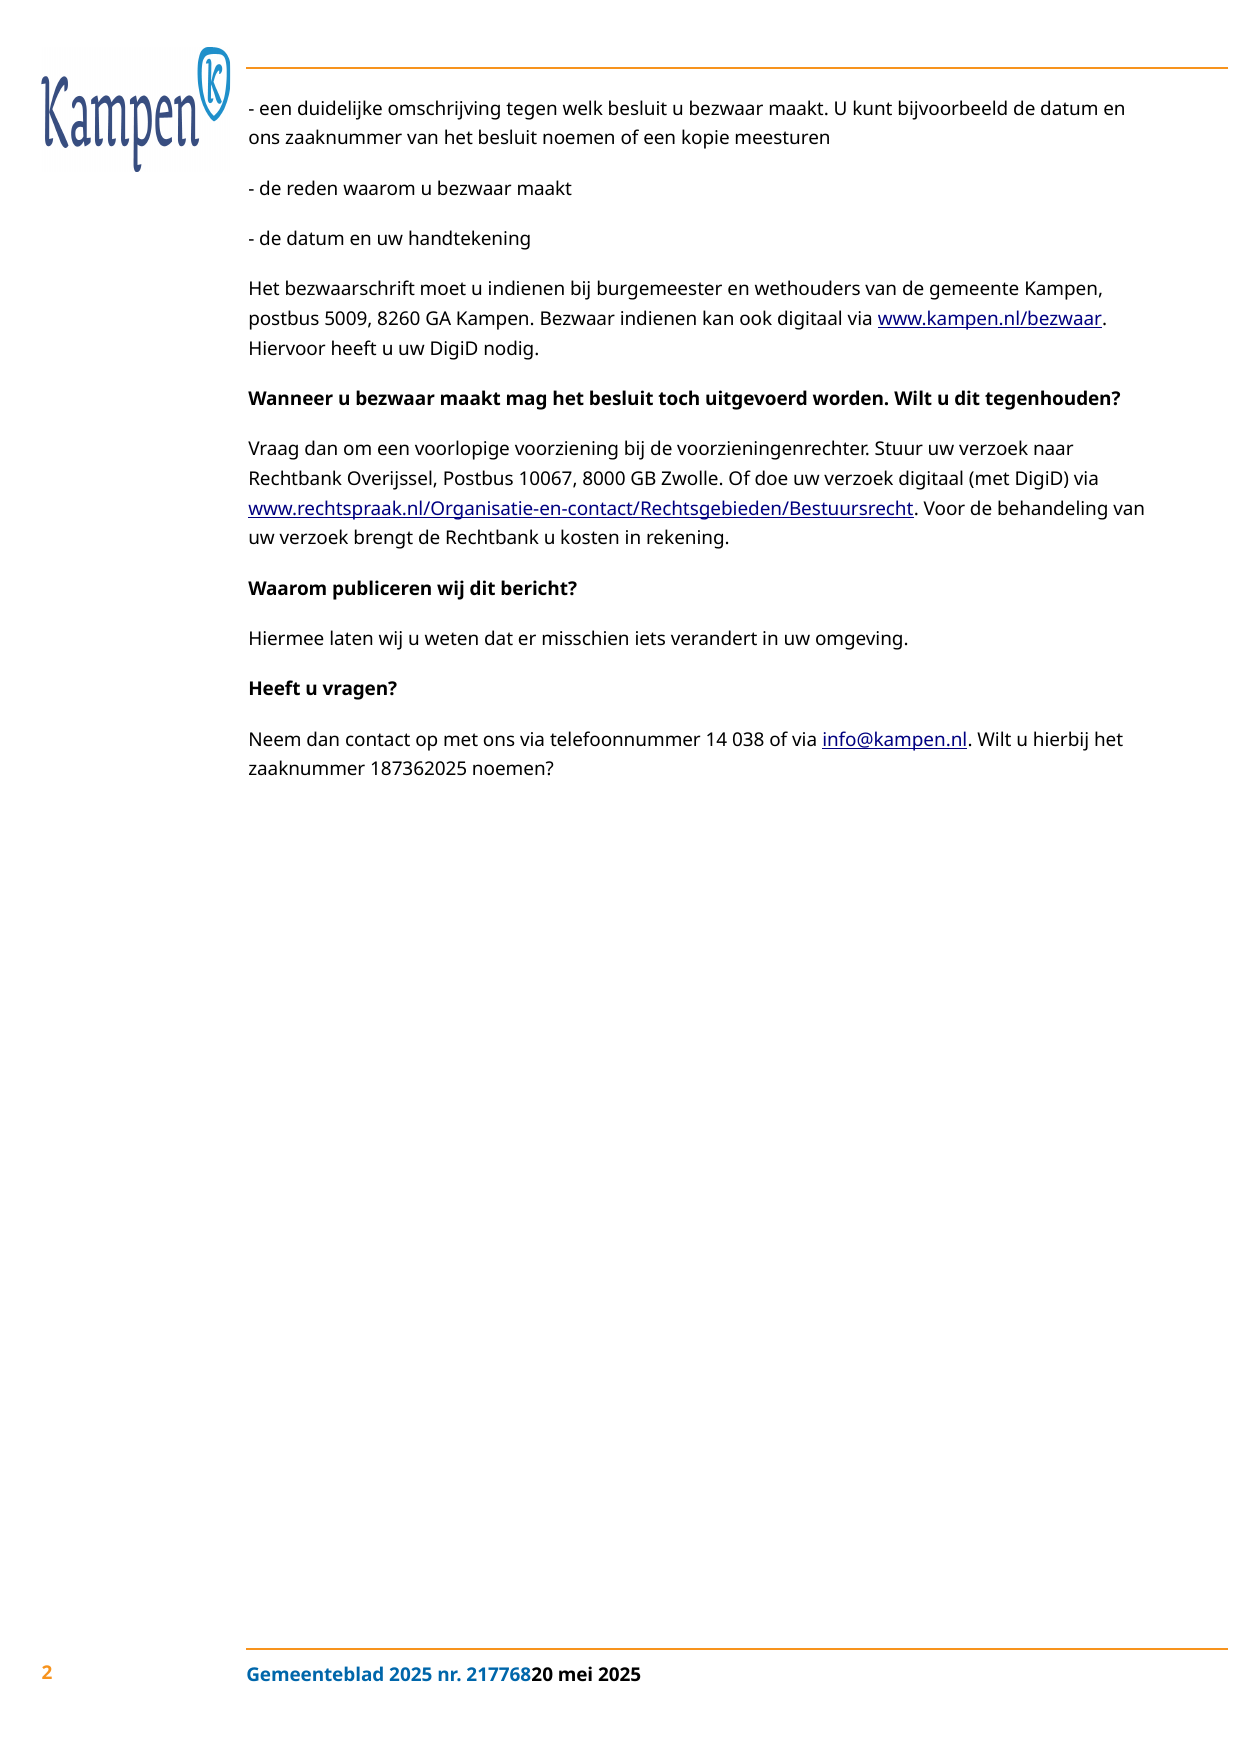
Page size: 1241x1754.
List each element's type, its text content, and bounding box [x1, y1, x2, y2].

picture [41, 47, 231, 172]
text Vraag dan om een voorlopige voorziening bij de voorzieningenrechter. Stuur uw verzoek naar Rechtbank Overijssel, Postbus 10067, 8000 GB Zwolle. Of doe uw verzoek digitaal (met DigiD) via www.rechtspraak.nl/Organisatie-en-contact/Rechtsgebieden/Bestuursrecht. Voor de behandeling van uw verzoek brengt de Rechtbank u kosten in rekening. [248, 436, 1152, 550]
text - de datum en uw handtekening [248, 225, 1152, 251]
text Neem dan contact op met ons via telefoonnummer 14 038 of via info@kampen.nl. Wilt u hierbij het zaaknummer 187362025 noemen? [248, 726, 1152, 781]
text - de reden waarom u bezwaar maakt [248, 175, 1152, 201]
text Hiermee laten wij u weten dat er misschien iets verandert in uw omgeving. [248, 625, 1152, 651]
text Wanneer u bezwaar maakt mag het besluit toch uitgevoerd worden. Wilt u dit tegenhouden? [248, 385, 1152, 411]
text Het bezwaarschrift moet u indienen bij burgemeester en wethouders van de gemeente Kampen, postbus 5009, 8260 GA Kampen. Bezwaar indienen kan ook digitaal via www.kampen.nl/bezwaar. Hiervoor heeft u uw DigiD nodig. [248, 276, 1152, 361]
text - een duidelijke omschrijving tegen welk besluit u bezwaar maakt. U kunt bijvoorbeeld de datum en ons zaaknummer van het besluit noemen of een kopie meesturen [248, 95, 1152, 150]
text Heeft u vragen? [248, 676, 1152, 701]
text Waarom publiceren wij dit bericht? [248, 575, 1152, 601]
